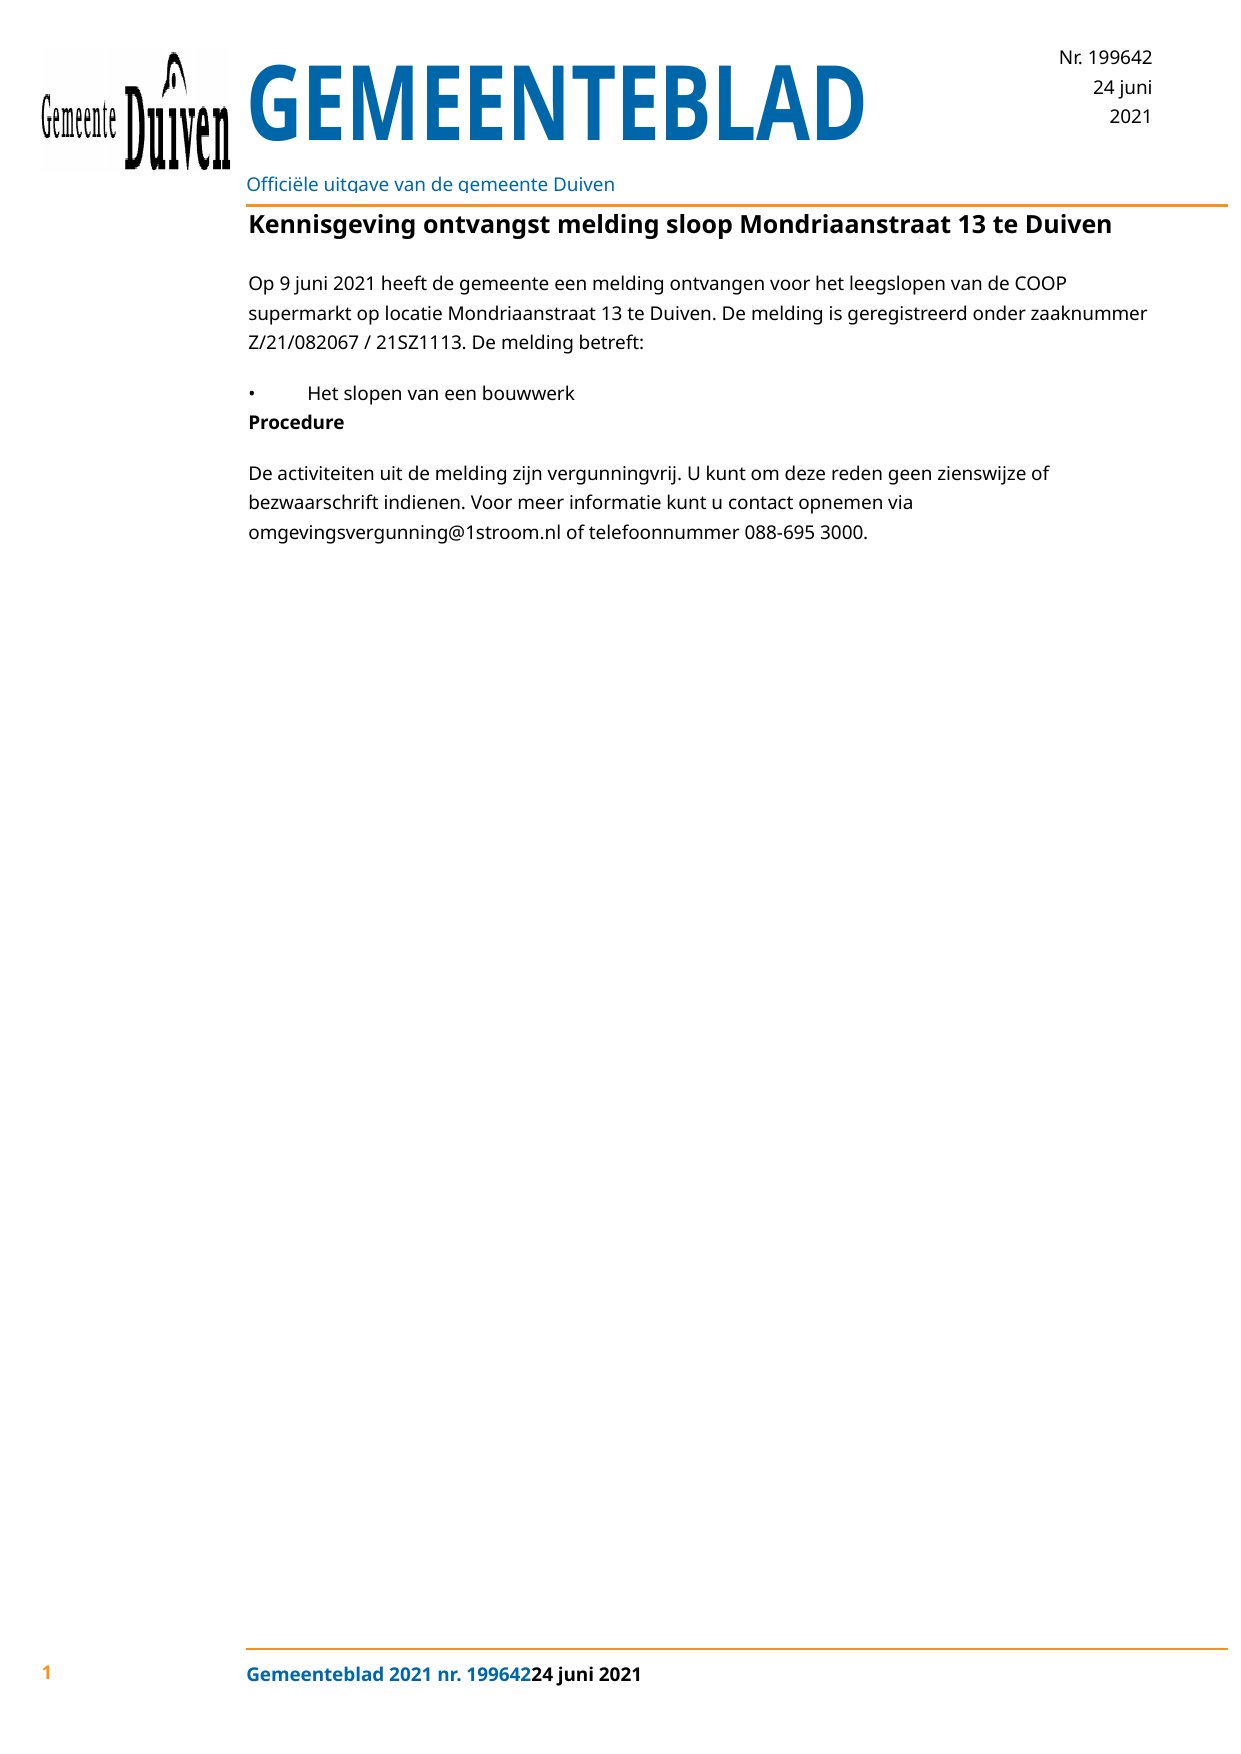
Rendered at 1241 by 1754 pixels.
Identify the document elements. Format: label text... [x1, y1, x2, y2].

list Het slopen van een bouwwerk [248, 380, 1152, 406]
text De activiteiten uit de melding zijn vergunningvrij. U kunt om deze reden geen zienswijze of bezwaarschrift indienen. Voor meer informatie kunt u contact opnemen via omgevingsvergunning@1stroom.nl of telefoonnummer 088-695 3000. [248, 460, 1152, 545]
text Procedure [248, 409, 1152, 435]
text Kennisgeving ontvangst melding sloop Mondriaanstraat 13 te Duiven [248, 207, 1152, 241]
text Op 9 juni 2021 heeft de gemeente een melding ontvangen voor het leegslopen van de COOP supermarkt op locatie Mondriaanstraat 13 te Duiven. De melding is geregistreerd onder zaaknummer Z/21/082067 / 21SZ1113. De melding betreft: [248, 270, 1152, 355]
picture [41, 47, 231, 172]
